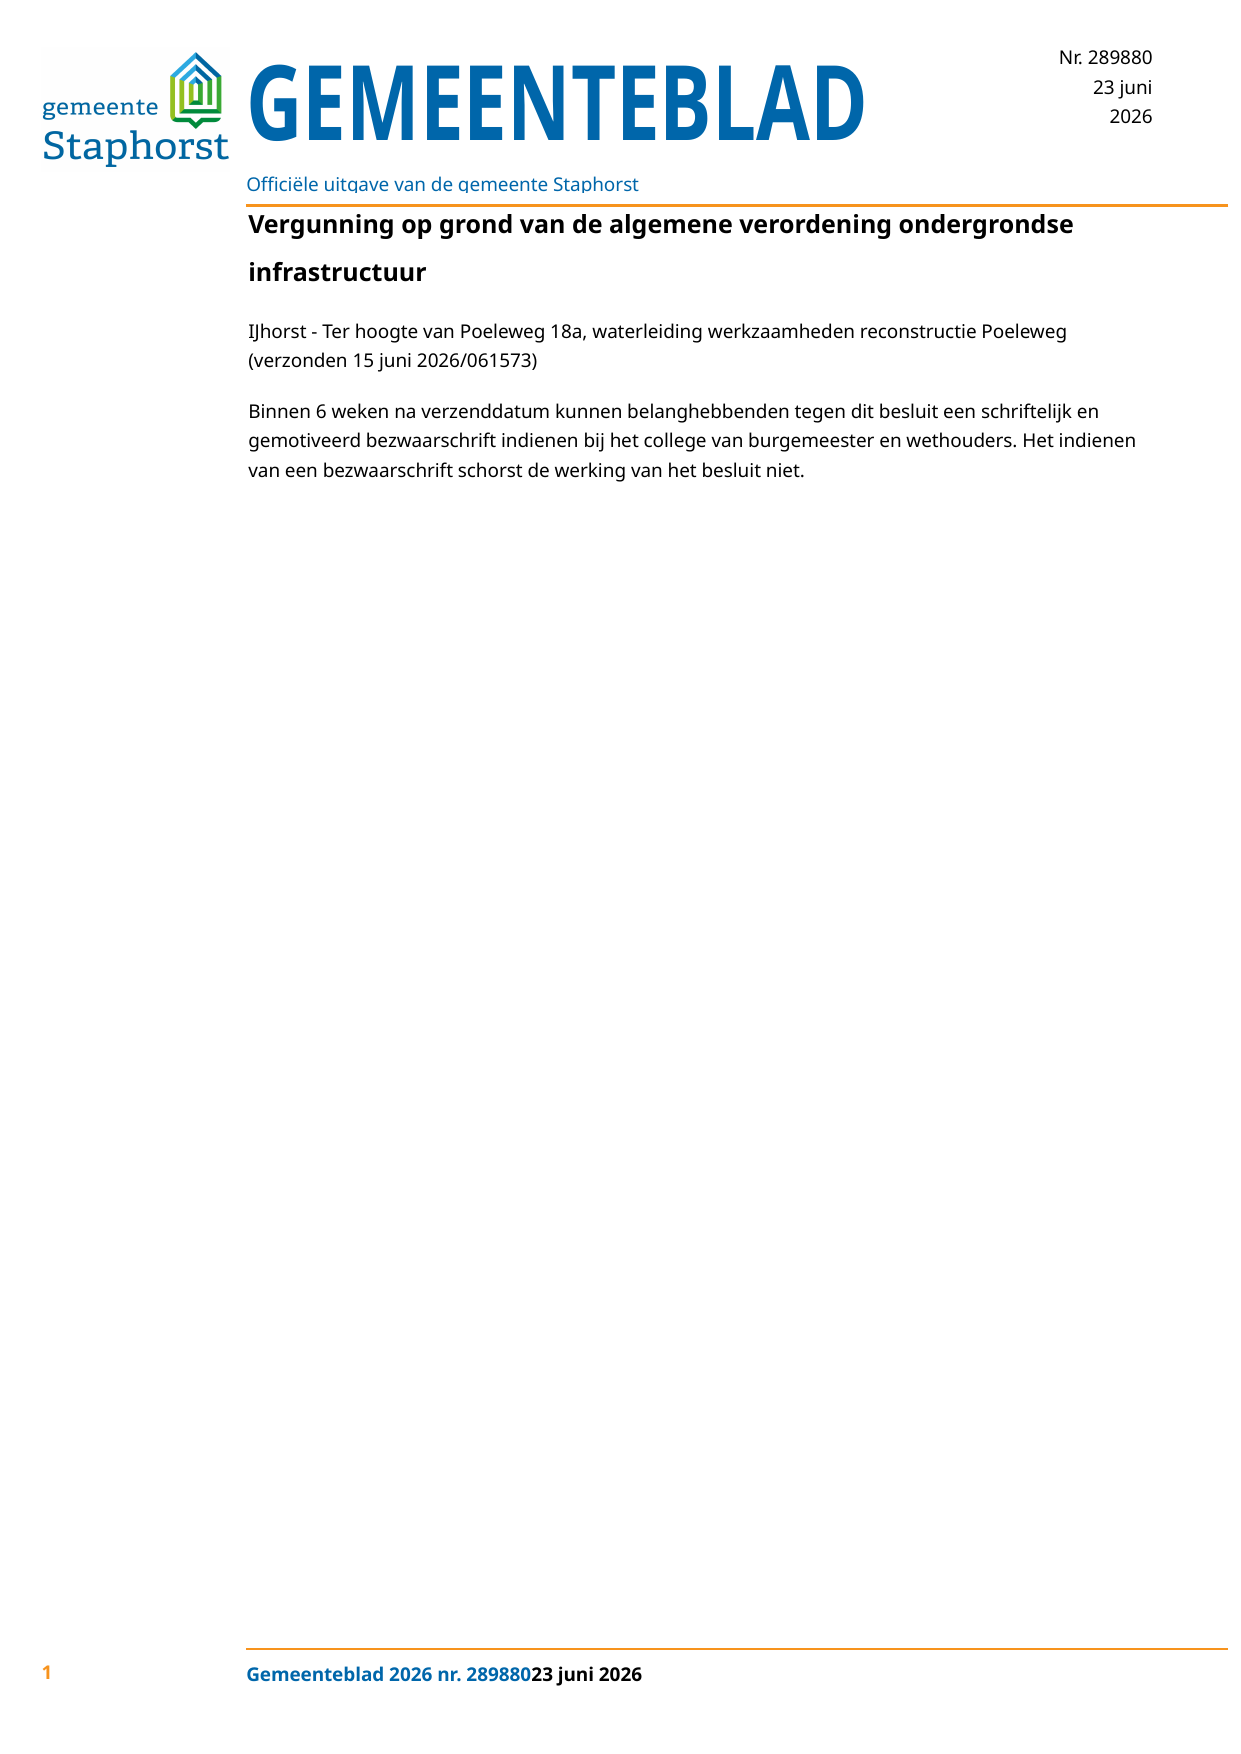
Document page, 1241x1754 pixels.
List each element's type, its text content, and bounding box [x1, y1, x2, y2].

text IJhorst - Ter hoogte van Poeleweg 18a, waterleiding werkzaamheden reconstructie Poeleweg (verzonden 15 juni 2026/061573) [248, 318, 1152, 373]
text Binnen 6 weken na verzenddatum kunnen belanghebbenden tegen dit besluit een schriftelijk en gemotiveerd bezwaarschrift indienen bij het college van burgemeester en wethouders. Het indienen van een bezwaarschrift schorst de werking van het besluit niet. [248, 398, 1152, 483]
text Vergunning op grond van de algemene verordening ondergrondse infrastructuur [248, 207, 1152, 288]
picture [41, 47, 231, 172]
